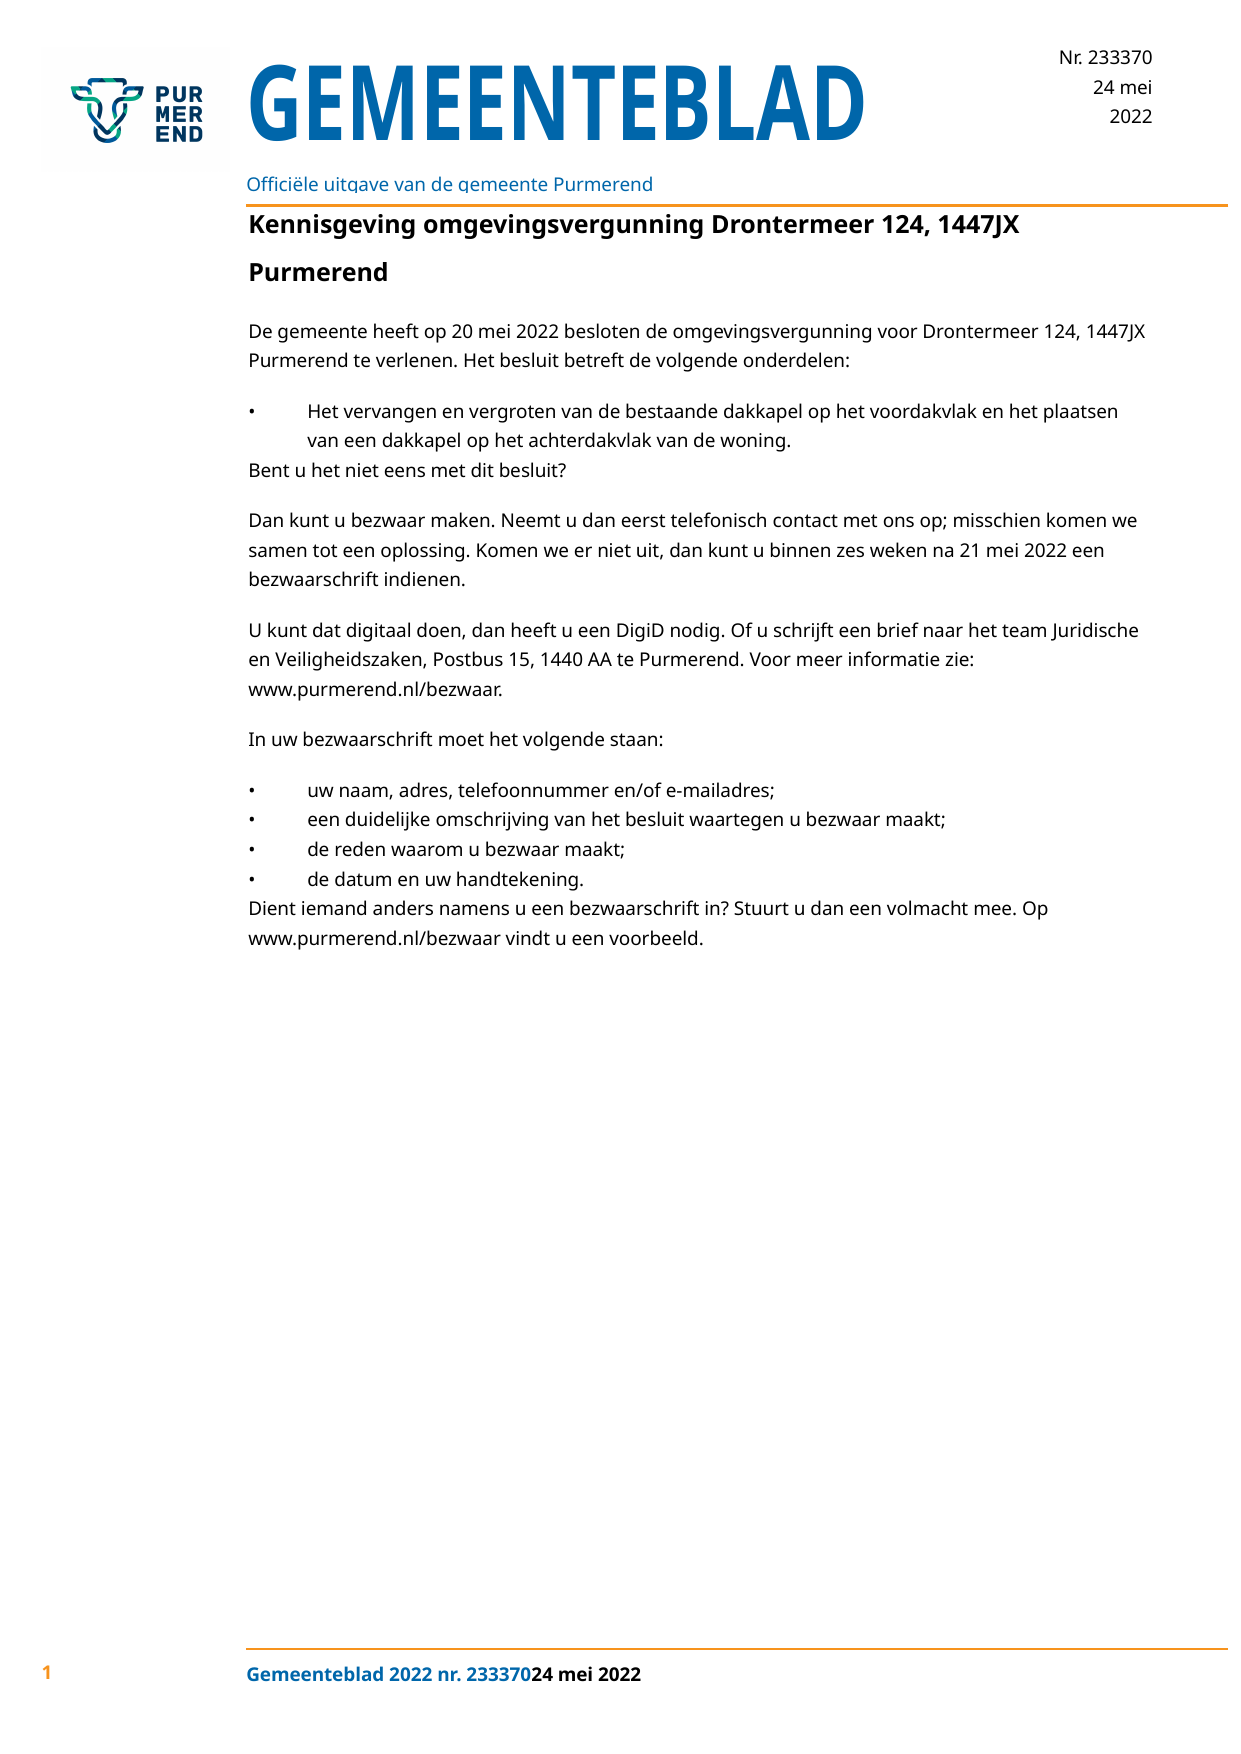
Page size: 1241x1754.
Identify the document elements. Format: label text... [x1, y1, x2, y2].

text In uw bezwaarschrift moet het volgende staan: [248, 727, 1152, 752]
text U kunt dat digitaal doen, dan heeft u een DigiD nodig. Of u schrijft een brief naar het team Juridische en Veiligheidszaken, Postbus 15, 1440 AA te Purmerend. Voor meer informatie zie: www.purmerend.nl/bezwaar. [248, 617, 1152, 702]
list uw naam, adres, telefoonnummer en/of e-mailadres; [248, 777, 1152, 803]
list de datum en uw handtekening. [248, 866, 1152, 892]
text Bent u het niet eens met dit besluit? [248, 457, 1152, 483]
list de reden waarom u bezwaar maakt; [248, 836, 1152, 862]
list een duidelijke omschrijving van het besluit waartegen u bezwaar maakt; [248, 807, 1152, 832]
text Dan kunt u bezwaar maken. Neemt u dan eerst telefonisch contact met ons op; misschien komen we samen tot een oplossing. Komen we er niet uit, dan kunt u binnen zes weken na 21 mei 2022 een bezwaarschrift indienen. [248, 507, 1152, 592]
list Het vervangen en vergroten van de bestaande dakkapel op het voordakvlak en het plaatsen van een dakkapel op het achterdakvlak van de woning. [248, 398, 1152, 453]
text Dient iemand anders namens u een bezwaarschrift in? Stuurt u dan een volmacht mee. Op www.purmerend.nl/bezwaar vindt u een voorbeeld. [248, 895, 1152, 951]
text Kennisgeving omgevingsvergunning Drontermeer 124, 1447JX Purmerend [248, 207, 1152, 288]
text De gemeente heeft op 20 mei 2022 besloten de omgevingsvergunning voor Drontermeer 124, 1447JX Purmerend te verlenen. Het besluit betreft de volgende onderdelen: [248, 318, 1152, 373]
picture [41, 47, 231, 172]
